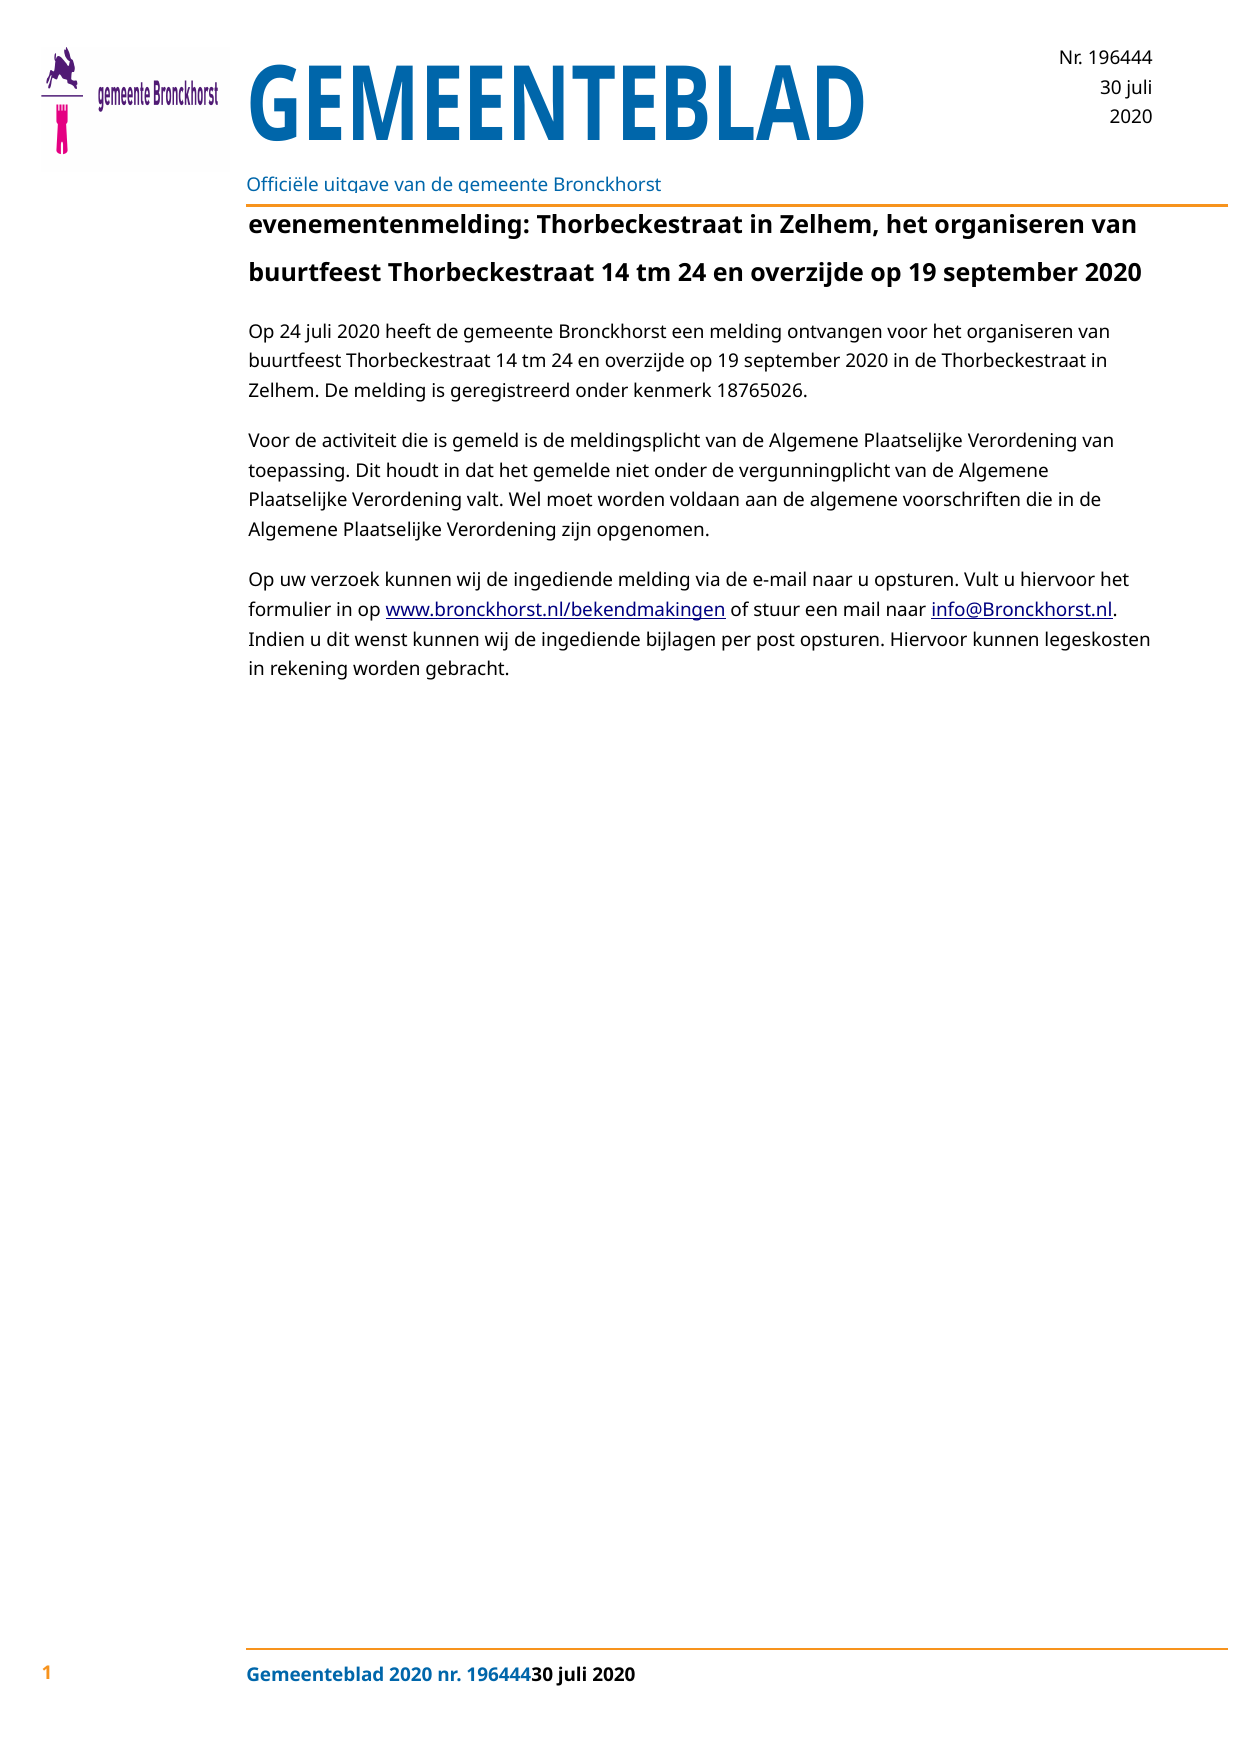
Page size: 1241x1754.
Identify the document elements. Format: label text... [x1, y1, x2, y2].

picture [41, 47, 231, 172]
text evenementenmelding: Thorbeckestraat in Zelhem, het organiseren van buurtfeest Thorbeckestraat 14 tm 24 en overzijde op 19 september 2020 [248, 207, 1152, 288]
text Voor de activiteit die is gemeld is de meldingsplicht van de Algemene Plaatselijke Verordening van toepassing. Dit houdt in dat het gemelde niet onder de vergunningplicht van de Algemene Plaatselijke Verordening valt. Wel moet worden voldaan aan de algemene voorschriften die in de Algemene Plaatselijke Verordening zijn opgenomen. [248, 427, 1152, 542]
text Op 24 juli 2020 heeft de gemeente Bronckhorst een melding ontvangen voor het organiseren van buurtfeest Thorbeckestraat 14 tm 24 en overzijde op 19 september 2020 in de Thorbeckestraat in Zelhem. De melding is geregistreerd onder kenmerk 18765026. [248, 318, 1152, 403]
text Op uw verzoek kunnen wij de ingediende melding via de e-mail naar u opsturen. Vult u hiervoor het formulier in op www.bronckhorst.nl/bekendmakingen of stuur een mail naar info@Bronckhorst.nl. Indien u dit wenst kunnen wij de ingediende bijlagen per post opsturen. Hiervoor kunnen legeskosten in rekening worden gebracht. [248, 567, 1152, 681]
